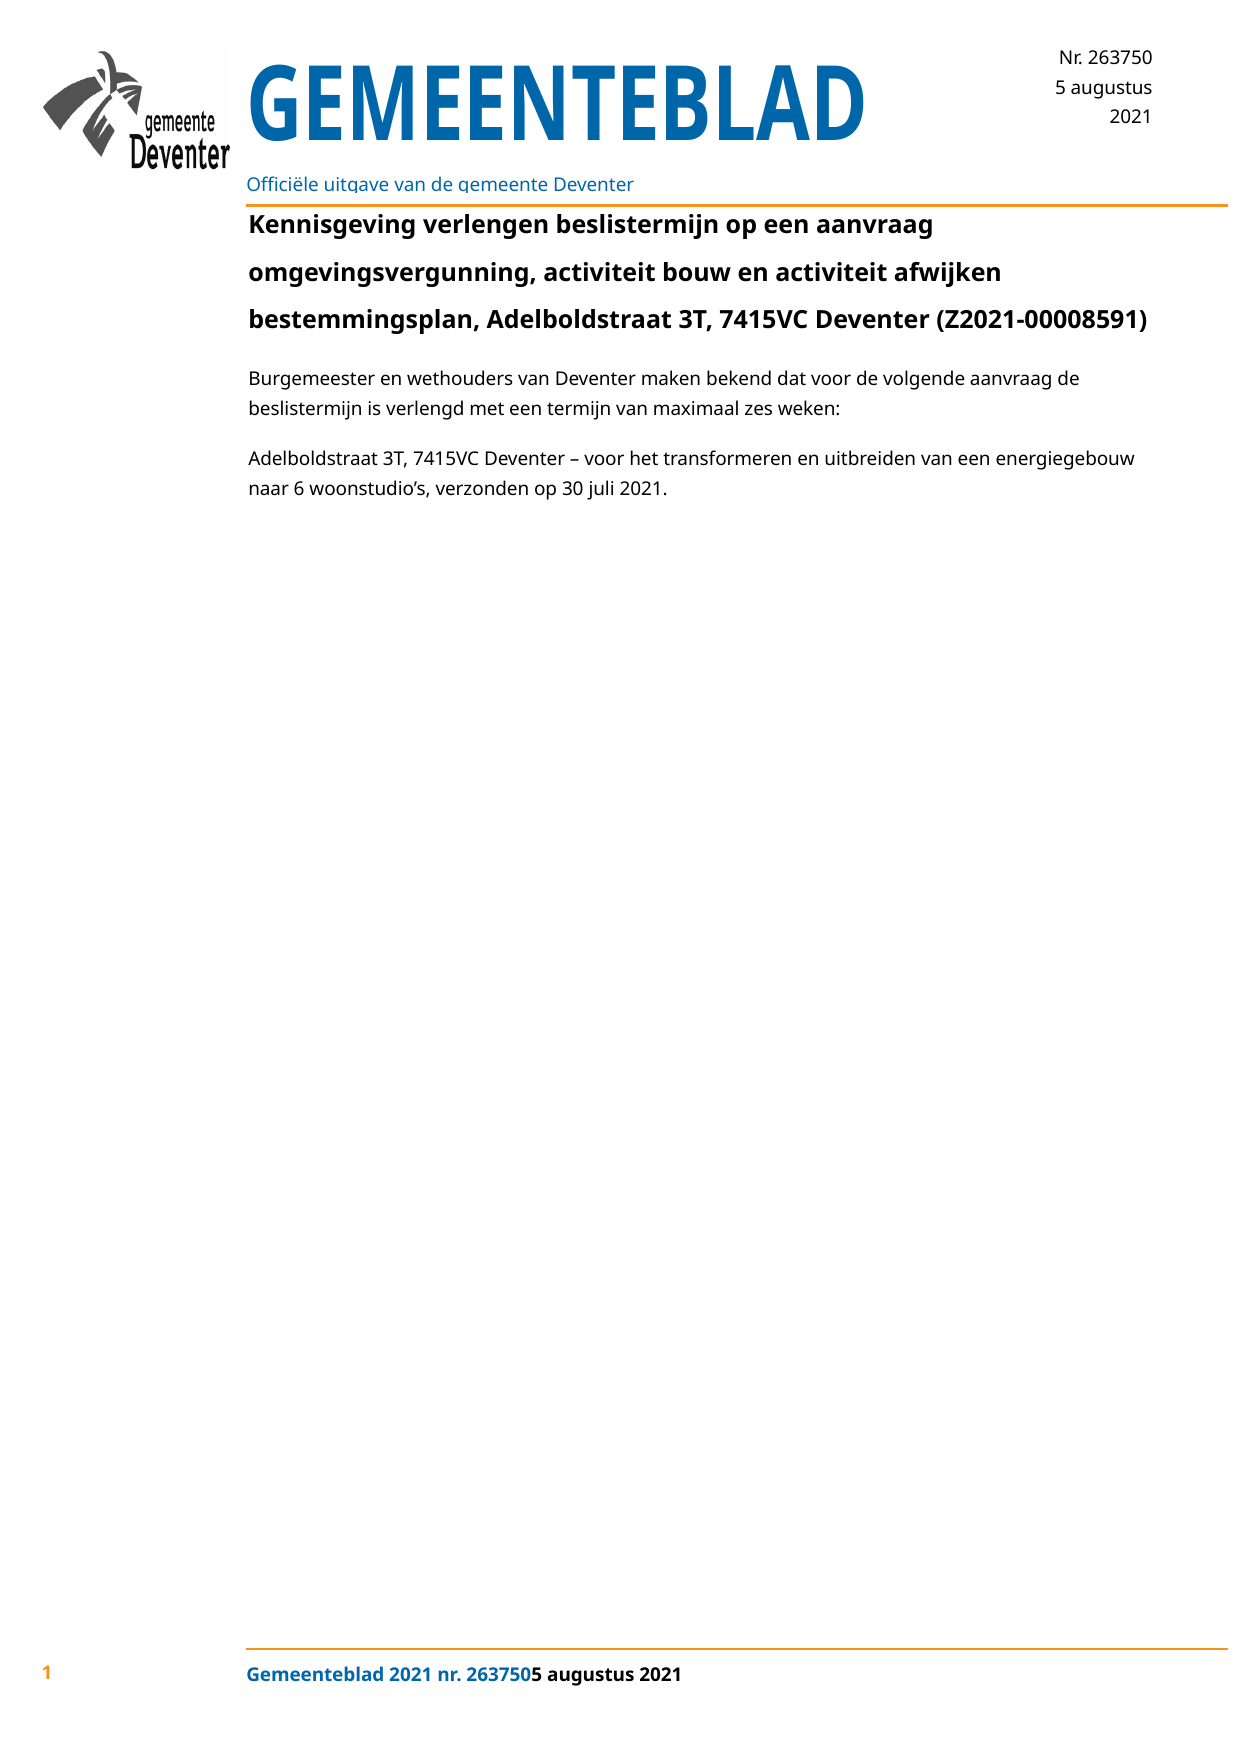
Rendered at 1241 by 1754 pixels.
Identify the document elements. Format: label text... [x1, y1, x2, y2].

text Kennisgeving verlengen beslistermijn op een aanvraag omgevingsvergunning, activiteit bouw en activiteit afwijken bestemmingsplan, Adelboldstraat 3T, 7415VC Deventer (Z2021-00008591) [248, 207, 1152, 336]
text Burgemeester en wethouders van Deventer maken bekend dat voor de volgende aanvraag de beslistermijn is verlengd met een termijn van maximaal zes weken: [248, 366, 1152, 421]
picture [41, 47, 231, 172]
text Adelboldstraat 3T, 7415VC Deventer – voor het transformeren en uitbreiden van een energiegebouw naar 6 woonstudio’s, verzonden op 30 juli 2021. [248, 446, 1152, 501]
